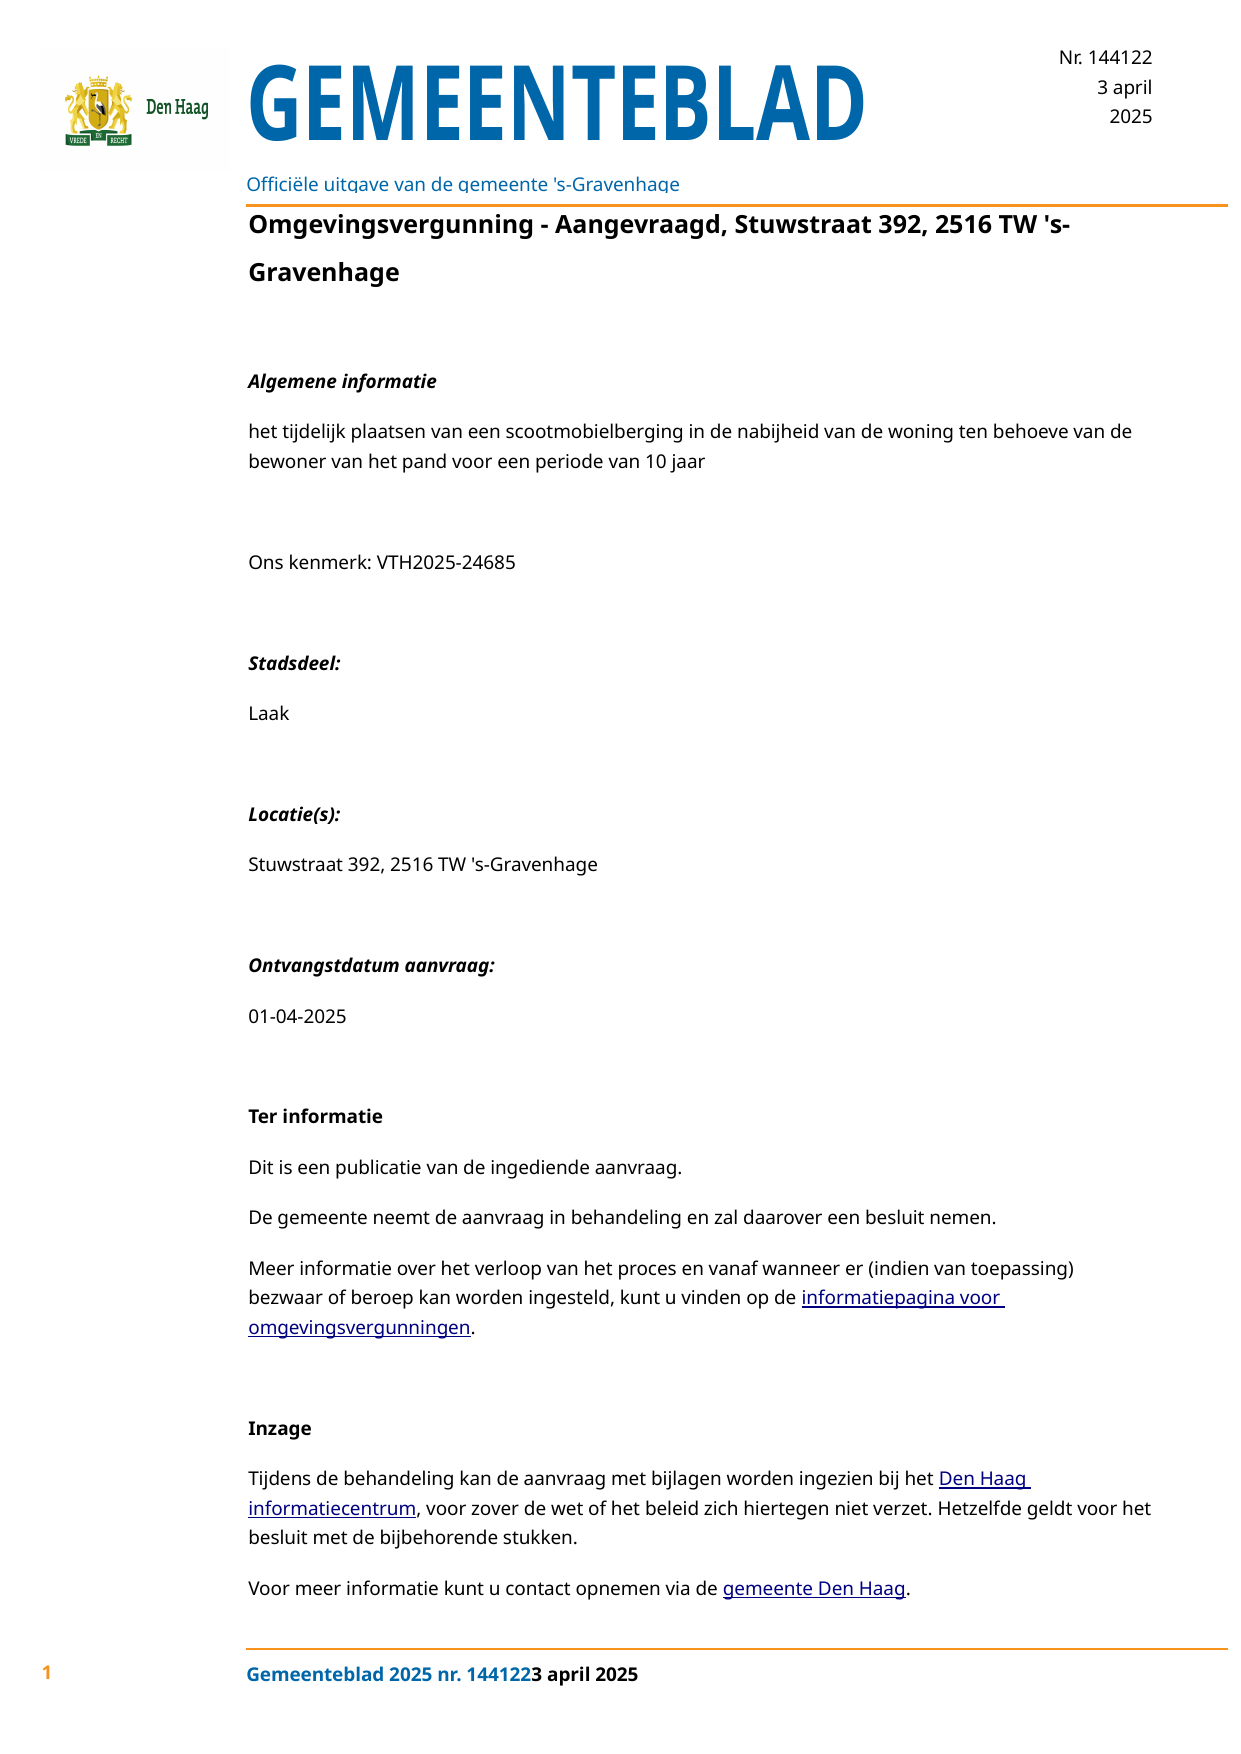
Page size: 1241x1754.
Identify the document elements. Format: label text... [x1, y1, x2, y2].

text Stuwstraat 392, 2516 TW 's-Gravenhage [248, 852, 1152, 877]
text Ter informatie [248, 1104, 1152, 1129]
text Locatie(s): [248, 801, 1152, 827]
text Dit is een publicatie van de ingediende aanvraag. [248, 1154, 1152, 1180]
picture [41, 47, 231, 172]
text Algemene informatie [248, 368, 1152, 394]
text het tijdelijk plaatsen van een scootmobielberging in de nabijheid van de woning ten behoeve van de bewoner van het pand voor een periode van 10 jaar [248, 419, 1152, 474]
text Ontvangstdatum aanvraag: [248, 952, 1152, 978]
text 01-04-2025 [248, 1003, 1152, 1029]
text Meer informatie over het verloop van het proces en vanaf wanneer er (indien van toepassing) bezwaar of beroep kan worden ingesteld, kunt u vinden op de informatiepagina voor omgevingsvergunningen. [248, 1255, 1152, 1340]
text Inzage [248, 1415, 1152, 1441]
text Voor meer informatie kunt u contact opnemen via de gemeente Den Haag. [248, 1575, 1152, 1601]
text Stadsdeel: [248, 650, 1152, 676]
text Tijdens de behandeling kan de aanvraag met bijlagen worden ingezien bij het Den Haag informatiecentrum, voor zover de wet of het beleid zich hiertegen niet verzet. Hetzelfde geldt voor het besluit met de bijbehorende stukken. [248, 1465, 1152, 1550]
text Ons kenmerk: VTH2025-24685 [248, 549, 1152, 575]
text De gemeente neemt de aanvraag in behandeling en zal daarover een besluit nemen. [248, 1204, 1152, 1230]
text Omgevingsvergunning - Aangevraagd, Stuwstraat 392, 2516 TW 's-Gravenhage [248, 207, 1152, 288]
text Laak [248, 700, 1152, 726]
